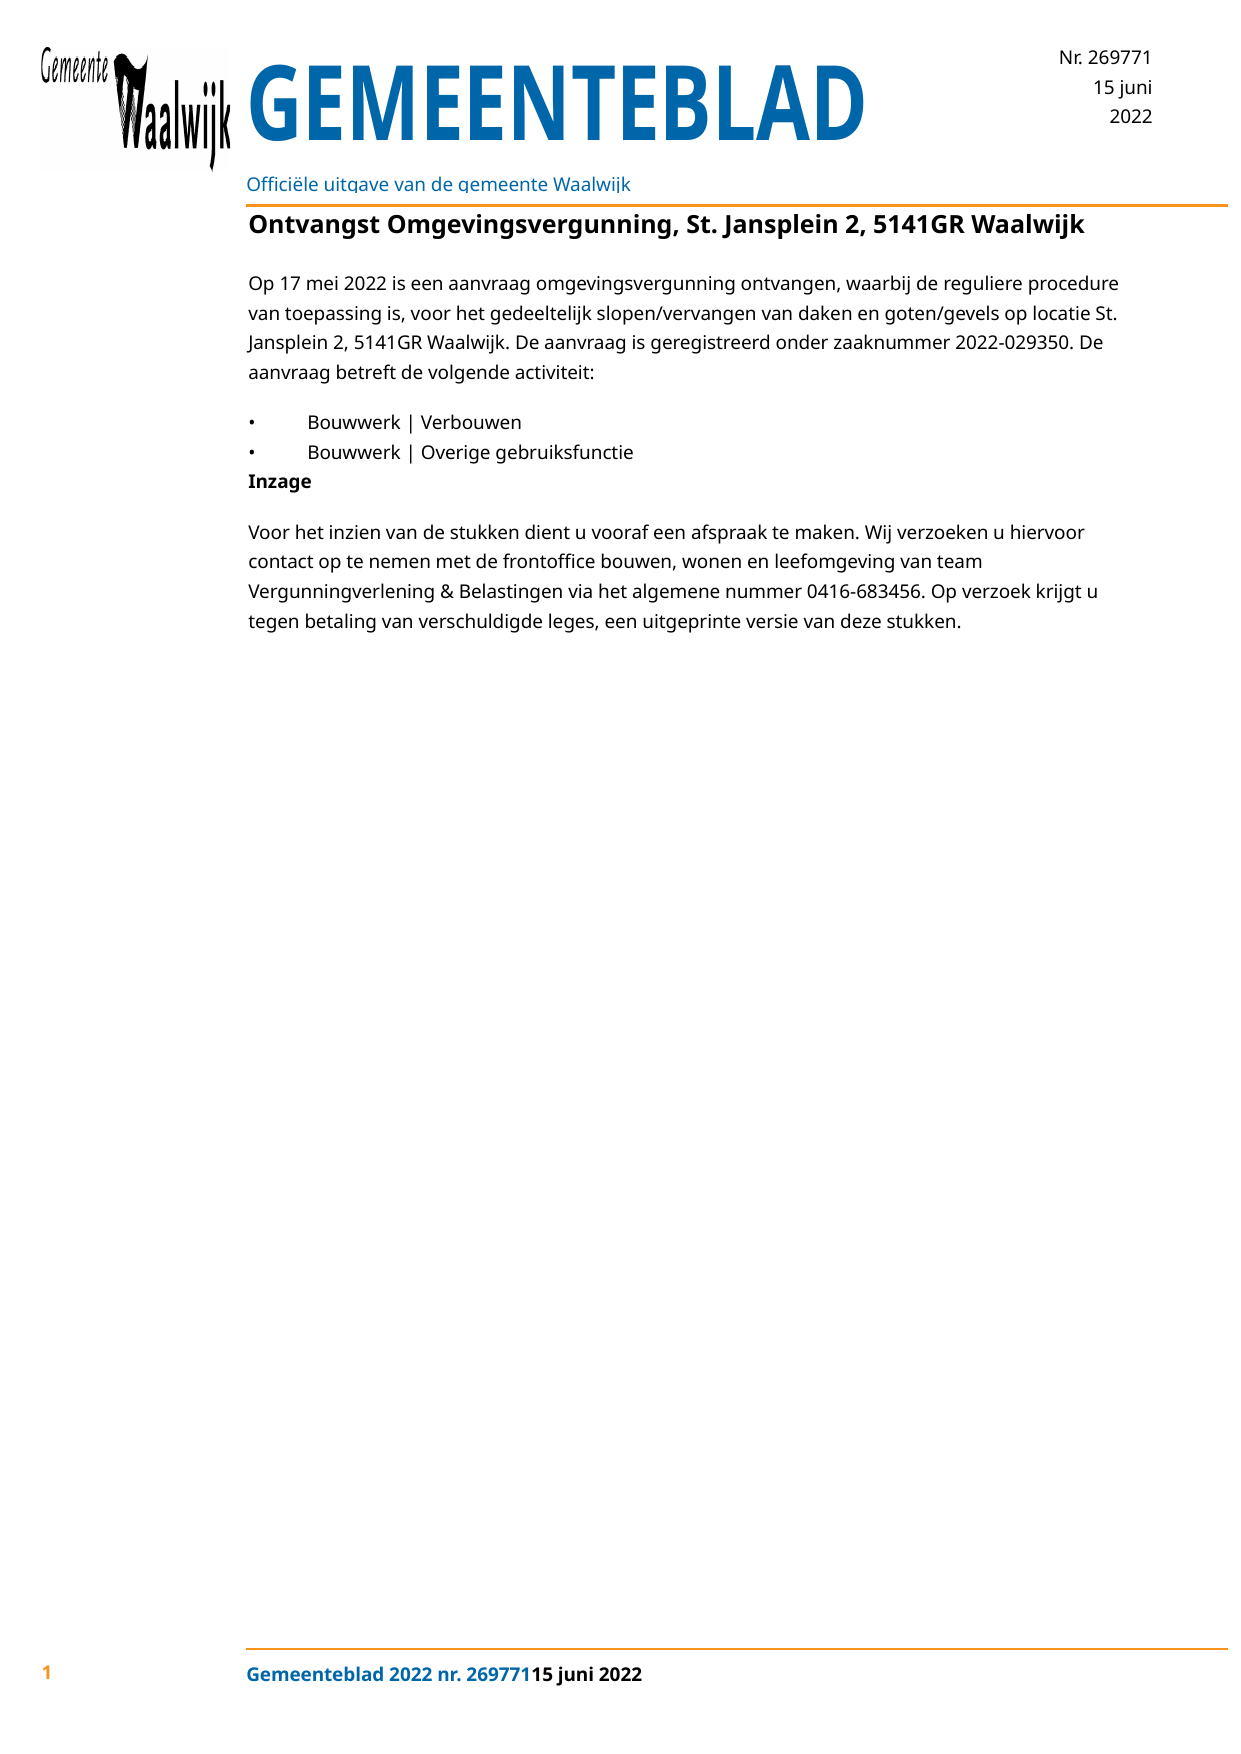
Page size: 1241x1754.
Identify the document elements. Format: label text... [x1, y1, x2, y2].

text Inzage [248, 469, 1152, 494]
picture [41, 47, 231, 172]
list Bouwwerk | Overige gebruiksfunctie [248, 439, 1152, 465]
text Voor het inzien van de stukken dient u vooraf een afspraak te maken. Wij verzoeken u hiervoor contact op te nemen met de frontoffice bouwen, wonen en leefomgeving van team Vergunningverlening & Belastingen via het algemene nummer 0416-683456. Op verzoek krijgt u tegen betaling van verschuldigde leges, een uitgeprinte versie van deze stukken. [248, 519, 1152, 633]
text Op 17 mei 2022 is een aanvraag omgevingsvergunning ontvangen, waarbij de reguliere procedure van toepassing is, voor het gedeeltelijk slopen/vervangen van daken en goten/gevels op locatie St. Jansplein 2, 5141GR Waalwijk. De aanvraag is geregistreerd onder zaaknummer 2022-029350. De aanvraag betreft de volgende activiteit: [248, 270, 1152, 385]
list Bouwwerk | Verbouwen [248, 409, 1152, 435]
text Ontvangst Omgevingsvergunning, St. Jansplein 2, 5141GR Waalwijk [248, 207, 1152, 241]
